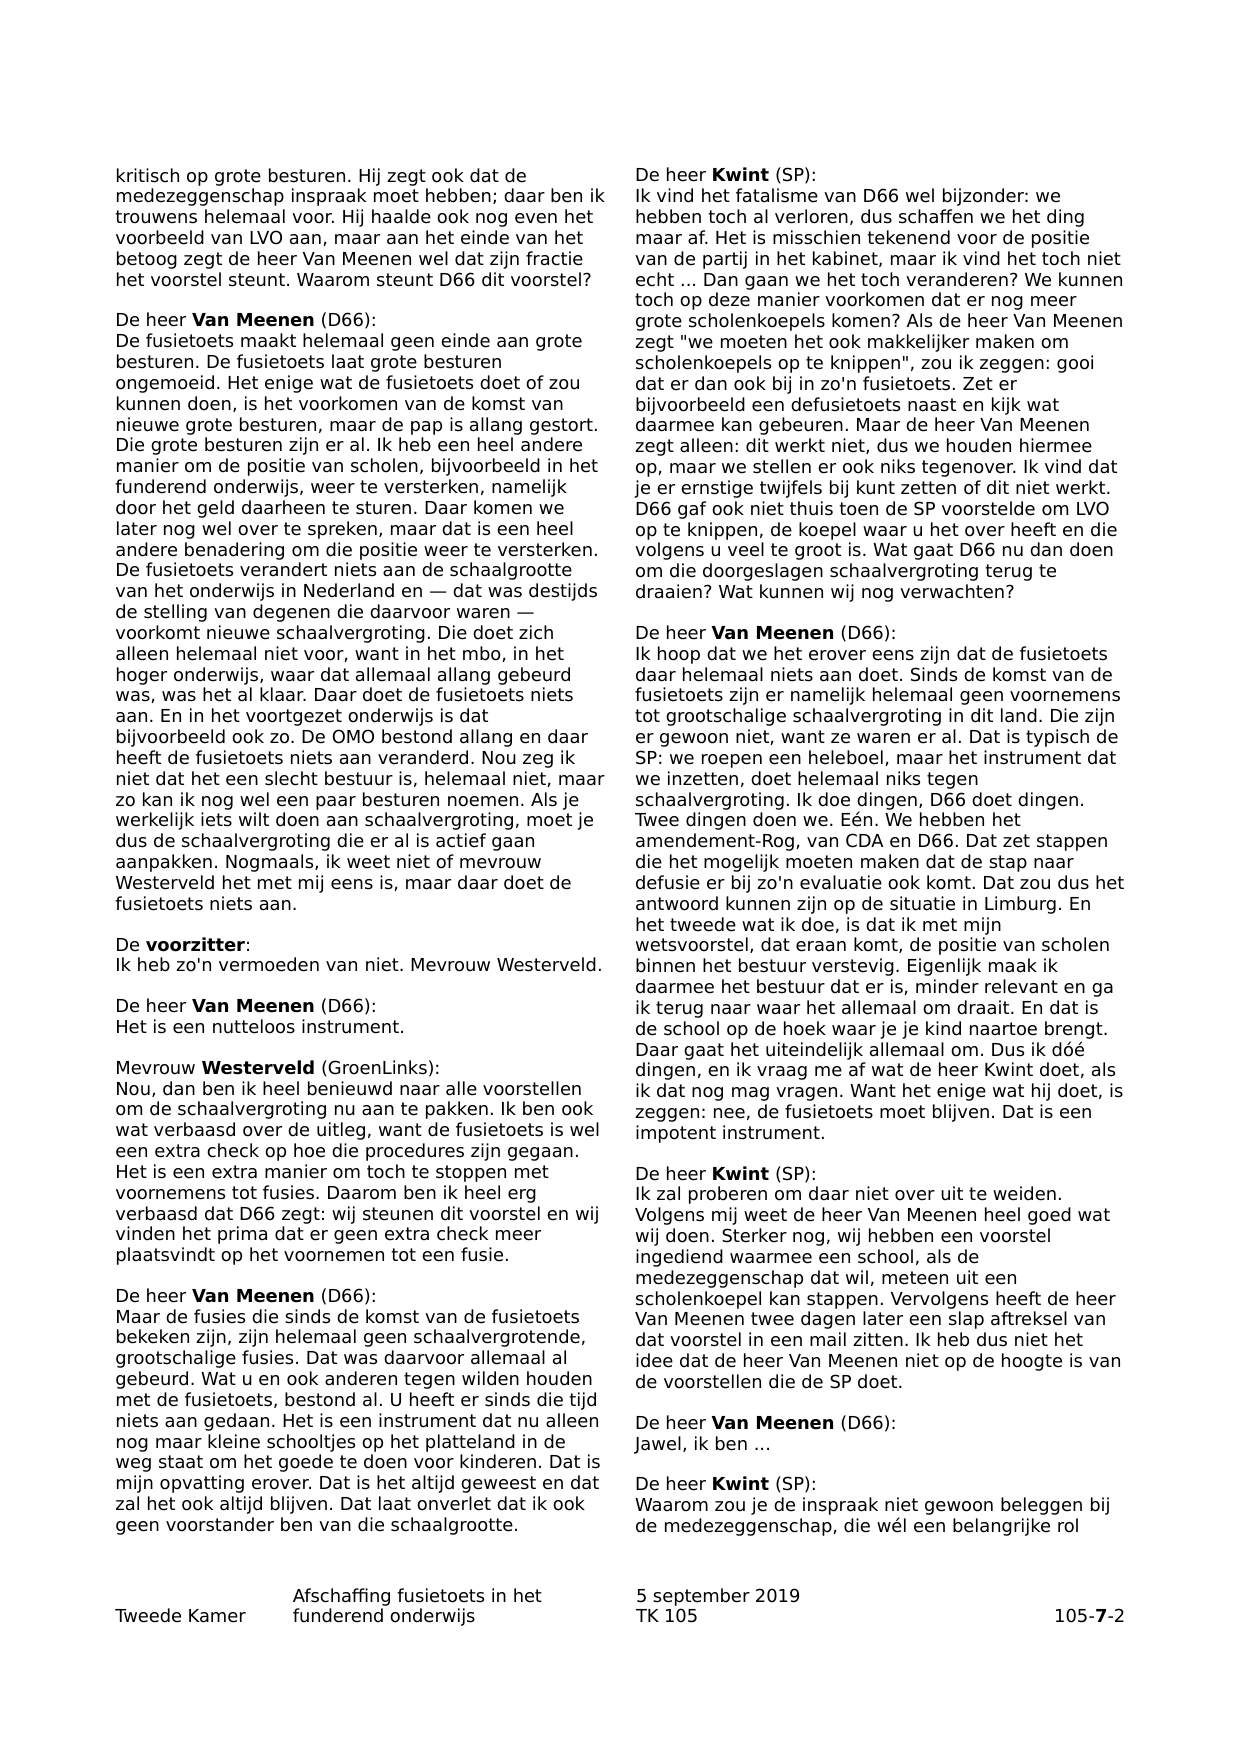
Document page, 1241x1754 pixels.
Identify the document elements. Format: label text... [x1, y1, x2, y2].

text De heer Van Meenen (D66): [635, 623, 1125, 643]
text Maar de fusies die sinds de komst van de fusietoets bekeken zijn, zijn helemaal geen schaalvergrotende, grootschalige fusies. Dat was daarvoor allemaal al gebeurd. Wat u en ook anderen tegen wilden houden met de fusietoets, bestond al. U heeft er sinds die tijd niets aan gedaan. Het is een instrument dat nu alleen nog maar kleine schooltjes op het platteland in de weg staat om het goede te doen voor kinderen. Dat is mijn opvatting erover. Dat is het altijd geweest en dat zal het ook altijd blijven. Dat laat onverlet dat ik ook geen voorstander ben van die schaalgrootte. [115, 1306, 605, 1536]
text De heer Van Meenen (D66): [115, 310, 605, 331]
text Ik hoop dat we het erover eens zijn dat de fusietoets daar helemaal niets aan doet. Sinds de komst van de fusietoets zijn er namelijk helemaal geen voornemens tot grootschalige schaalvergroting in dit land. Die zijn er gewoon niet, want ze waren er al. Dat is typisch de SP: we roepen een heleboel, maar het instrument dat we inzetten, doet helemaal niks tegen schaalvergroting. Ik doe dingen, D66 doet dingen. Twee dingen doen we. Eén. We hebben het amendement-Rog, van CDA en D66. Dat zet stappen die het mogelijk moeten maken dat de stap naar defusie er bij zo'n evaluatie ook komt. Dat zou dus het antwoord kunnen zijn op de situatie in Limburg. En het tweede wat ik doe, is dat ik met mijn wetsvoorstel, dat eraan komt, de positie van scholen binnen het bestuur verstevig. Eigenlijk maak ik daarmee het bestuur dat er is, minder relevant en ga ik terug naar waar het allemaal om draait. En dat is de school op de hoek waar je je kind naartoe brengt. Daar gaat het uiteindelijk allemaal om. Dus ik dóé dingen, en ik vraag me af wat de heer Kwint doet, als ik dat nog mag vragen. Want het enige wat hij doet, is zeggen: nee, de fusietoets moet blijven. Dat is een impotent instrument. [635, 643, 1125, 1143]
text Ik vind het fatalisme van D66 wel bijzonder: we hebben toch al verloren, dus schaffen we het ding maar af. Het is misschien tekenend voor de positie van de partij in het kabinet, maar ik vind het toch niet echt ... Dan gaan we het toch veranderen? We kunnen toch op deze manier voorkomen dat er nog meer grote scholenkoepels komen? Als de heer Van Meenen zegt "we moeten het ook makkelijker maken om scholenkoepels op te knippen", zou ik zeggen: gooi dat er dan ook bij in zo'n fusietoets. Zet er bijvoorbeeld een defusietoets naast en kijk wat daarmee kan gebeuren. Maar de heer Van Meenen zegt alleen: dit werkt niet, dus we houden hiermee op, maar we stellen er ook niks tegenover. Ik vind dat je er ernstige twijfels bij kunt zetten of dit niet werkt. D66 gaf ook niet thuis toen de SP voorstelde om LVO op te knippen, de koepel waar u het over heeft en die volgens u veel te groot is. Wat gaat D66 nu dan doen om die doorgeslagen schaalvergroting terug te draaien? Wat kunnen wij nog verwachten? [635, 186, 1125, 603]
text Mevrouw Westerveld (GroenLinks): [115, 1057, 605, 1078]
text De heer Kwint (SP): [635, 165, 1125, 186]
text Nou, dan ben ik heel benieuwd naar alle voorstellen om de schaalvergroting nu aan te pakken. Ik ben ook wat verbaasd over de uitleg, want de fusietoets is wel een extra check op hoe die procedures zijn gegaan. Het is een extra manier om toch te stoppen met voornemens tot fusies. Daarom ben ik heel erg verbaasd dat D66 zegt: wij steunen dit voorstel en wij vinden het prima dat er geen extra check meer plaatsvindt op het voornemen tot een fusie. [115, 1078, 605, 1266]
text De fusietoets maakt helemaal geen einde aan grote besturen. De fusietoets laat grote besturen ongemoeid. Het enige wat de fusietoets doet of zou kunnen doen, is het voorkomen van de komst van nieuwe grote besturen, maar de pap is allang gestort. Die grote besturen zijn er al. Ik heb een heel andere manier om de positie van scholen, bijvoorbeeld in het funderend onderwijs, weer te versterken, namelijk door het geld daarheen te sturen. Daar komen we later nog wel over te spreken, maar dat is een heel andere benadering om die positie weer te versterken. De fusietoets verandert niets aan de schaalgrootte van het onderwijs in Nederland en — dat was destijds de stelling van degenen die daarvoor waren — voorkomt nieuwe schaalvergroting. Die doet zich alleen helemaal niet voor, want in het mbo, in het hoger onderwijs, waar dat allemaal allang gebeurd was, was het al klaar. Daar doet de fusietoets niets aan. En in het voortgezet onderwijs is dat bijvoorbeeld ook zo. De OMO bestond allang en daar heeft de fusietoets niets aan veranderd. Nou zeg ik niet dat het een slecht bestuur is, helemaal niet, maar zo kan ik nog wel een paar besturen noemen. Als je werkelijk iets wilt doen aan schaalvergroting, moet je dus de schaalvergroting die er al is actief gaan aanpakken. Nogmaals, ik weet niet of mevrouw Westerveld het met mij eens is, maar daar doet de fusietoets niets aan. [115, 331, 605, 914]
text De heer Van Meenen (D66): [635, 1412, 1125, 1433]
text Het is een nutteloos instrument. [115, 1017, 605, 1037]
text Ik heb zo'n vermoeden van niet. Mevrouw Westerveld. [115, 955, 605, 976]
text De voorzitter: [115, 934, 605, 955]
text Waarom zou je de inspraak niet gewoon beleggen bij de medezeggenschap, die wél een belangrijke rol [635, 1495, 1125, 1536]
text De heer Van Meenen (D66): [115, 1286, 605, 1306]
text De heer Van Meenen (D66): [115, 996, 605, 1017]
text De heer Kwint (SP): [635, 1474, 1125, 1495]
text Ik zal proberen om daar niet over uit te weiden. Volgens mij weet de heer Van Meenen heel goed wat wij doen. Sterker nog, wij hebben een voorstel ingediend waarmee een school, als de medezeggenschap dat wil, meteen uit een scholenkoepel kan stappen. Vervolgens heeft de heer Van Meenen twee dagen later een slap aftreksel van dat voorstel in een mail zitten. Ik heb dus niet het idee dat de heer Van Meenen niet op de hoogte is van de voorstellen die de SP doet. [635, 1184, 1125, 1392]
text De heer Kwint (SP): [635, 1163, 1125, 1184]
text Jawel, ik ben ... [635, 1433, 1125, 1454]
text kritisch op grote besturen. Hij zegt ook dat de medezeggenschap inspraak moet hebben; daar ben ik trouwens helemaal voor. Hij haalde ook nog even het voorbeeld van LVO aan, maar aan het einde van het betoog zegt de heer Van Meenen wel dat zijn fractie het voorstel steunt. Waarom steunt D66 dit voorstel? [115, 165, 605, 290]
